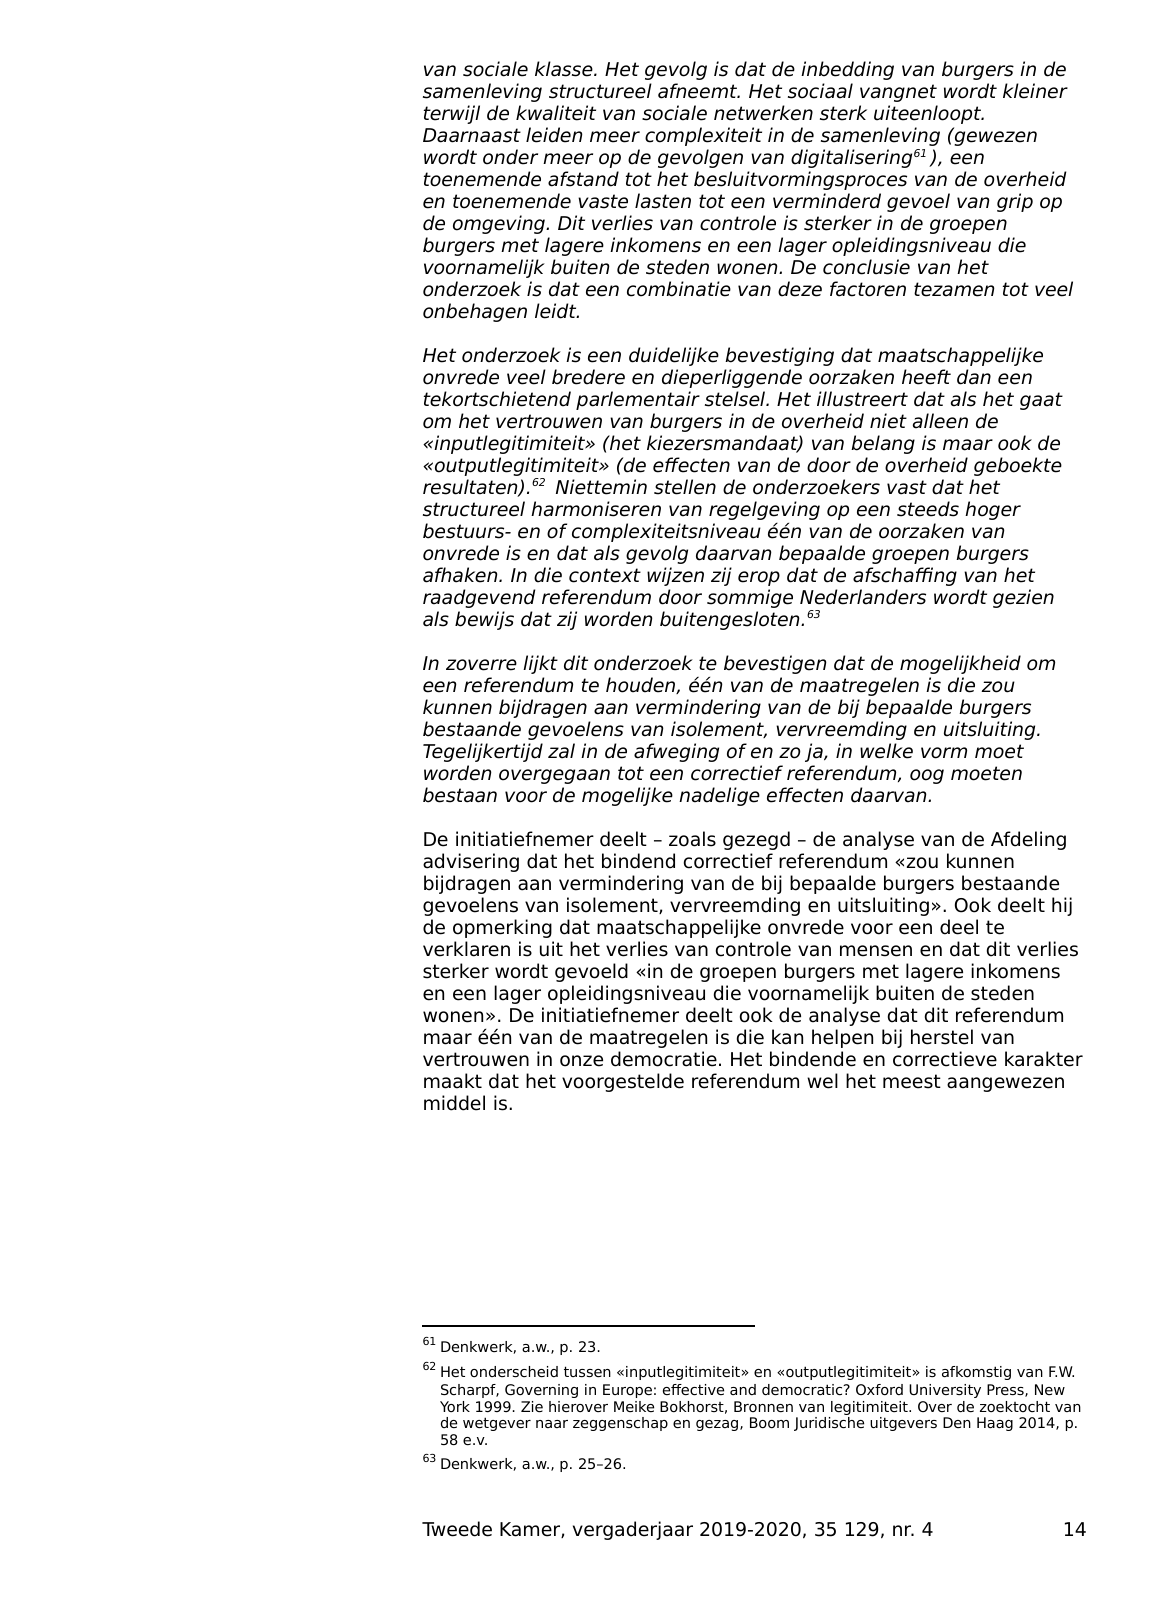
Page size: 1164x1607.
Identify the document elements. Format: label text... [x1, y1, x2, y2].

text Het onderzoek is een duidelijke bevestiging dat maatschappelijke onvrede veel bredere en dieperliggende oorzaken heeft dan een tekortschietend parlementair stelsel. Het illustreert dat als het gaat om het vertrouwen van burgers in de overheid niet alleen de «inputlegitimiteit» (het kiezersmandaat) van belang is maar ook de «outputlegitimiteit» (de effecten van de door de overheid geboekte resultaten). Niettemin stellen de onderzoekers vast dat het structureel harmoniseren van regelgeving op een steeds hoger bestuurs- en of complexiteitsniveau één van de oorzaken van onvrede is en dat als gevolg daarvan bepaalde groepen burgers afhaken. In die context wijzen zij erop dat de afschaffing van het raadgevend referendum door sommige Nederlanders wordt gezien als bewijs dat zij worden buitengesloten. [422, 345, 1087, 631]
text In zoverre lijkt dit onderzoek te bevestigen dat de mogelijkheid om een referendum te houden, één van de maatregelen is die zou kunnen bijdragen aan vermindering van de bij bepaalde burgers bestaande gevoelens van isolement, vervreemding en uitsluiting. Tegelijkertijd zal in de afweging of en zo ja, in welke vorm moet worden overgegaan tot een correctief referendum, oog moeten bestaan voor de mogelijke nadelige effecten daarvan. [422, 653, 1087, 807]
text Denkwerk, a.w., p. 23. [422, 1335, 1087, 1357]
text Denkwerk, a.w., p. 25–26. [422, 1452, 1087, 1474]
text De initiatiefnemer deelt – zoals gezegd – de analyse van de Afdeling advisering dat het bindend correctief referendum «zou kunnen bijdragen aan vermindering van de bij bepaalde burgers bestaande gevoelens van isolement, vervreemding en uitsluiting». Ook deelt hij de opmerking dat maatschappelijke onvrede voor een deel te verklaren is uit het verlies van controle van mensen en dat dit verlies sterker wordt gevoeld «in de groepen burgers met lagere inkomens en een lager opleidingsniveau die voornamelijk buiten de steden wonen». De initiatiefnemer deelt ook de analyse dat dit referendum maar één van de maatregelen is die kan helpen bij herstel van vertrouwen in onze democratie. Het bindende en correctieve karakter maakt dat het voorgestelde referendum wel het meest aangewezen middel is. [422, 829, 1087, 1115]
text Het onderscheid tussen «inputlegitimiteit» en «outputlegitimiteit» is afkomstig van F.W. Scharpf, Governing in Europe: effective and democratic? Oxford University Press, New York 1999. Zie hierover Meike Bokhorst, Bronnen van legitimiteit. Over de zoektocht van de wetgever naar zeggenschap en gezag, Boom Juridische uitgevers Den Haag 2014, p. 58 e.v. [422, 1360, 1087, 1449]
text van sociale klasse. Het gevolg is dat de inbedding van burgers in de samenleving structureel afneemt. Het sociaal vangnet wordt kleiner terwijl de kwaliteit van sociale netwerken sterk uiteenloopt. Daarnaast leiden meer complexiteit in de samenleving (gewezen wordt onder meer op de gevolgen van digitalisering), een toenemende afstand tot het besluitvormingsproces van de overheid en toenemende vaste lasten tot een verminderd gevoel van grip op de omgeving. Dit verlies van controle is sterker in de groepen burgers met lagere inkomens en een lager opleidingsniveau die voornamelijk buiten de steden wonen. De conclusie van het onderzoek is dat een combinatie van deze factoren tezamen tot veel onbehagen leidt. [422, 59, 1087, 323]
